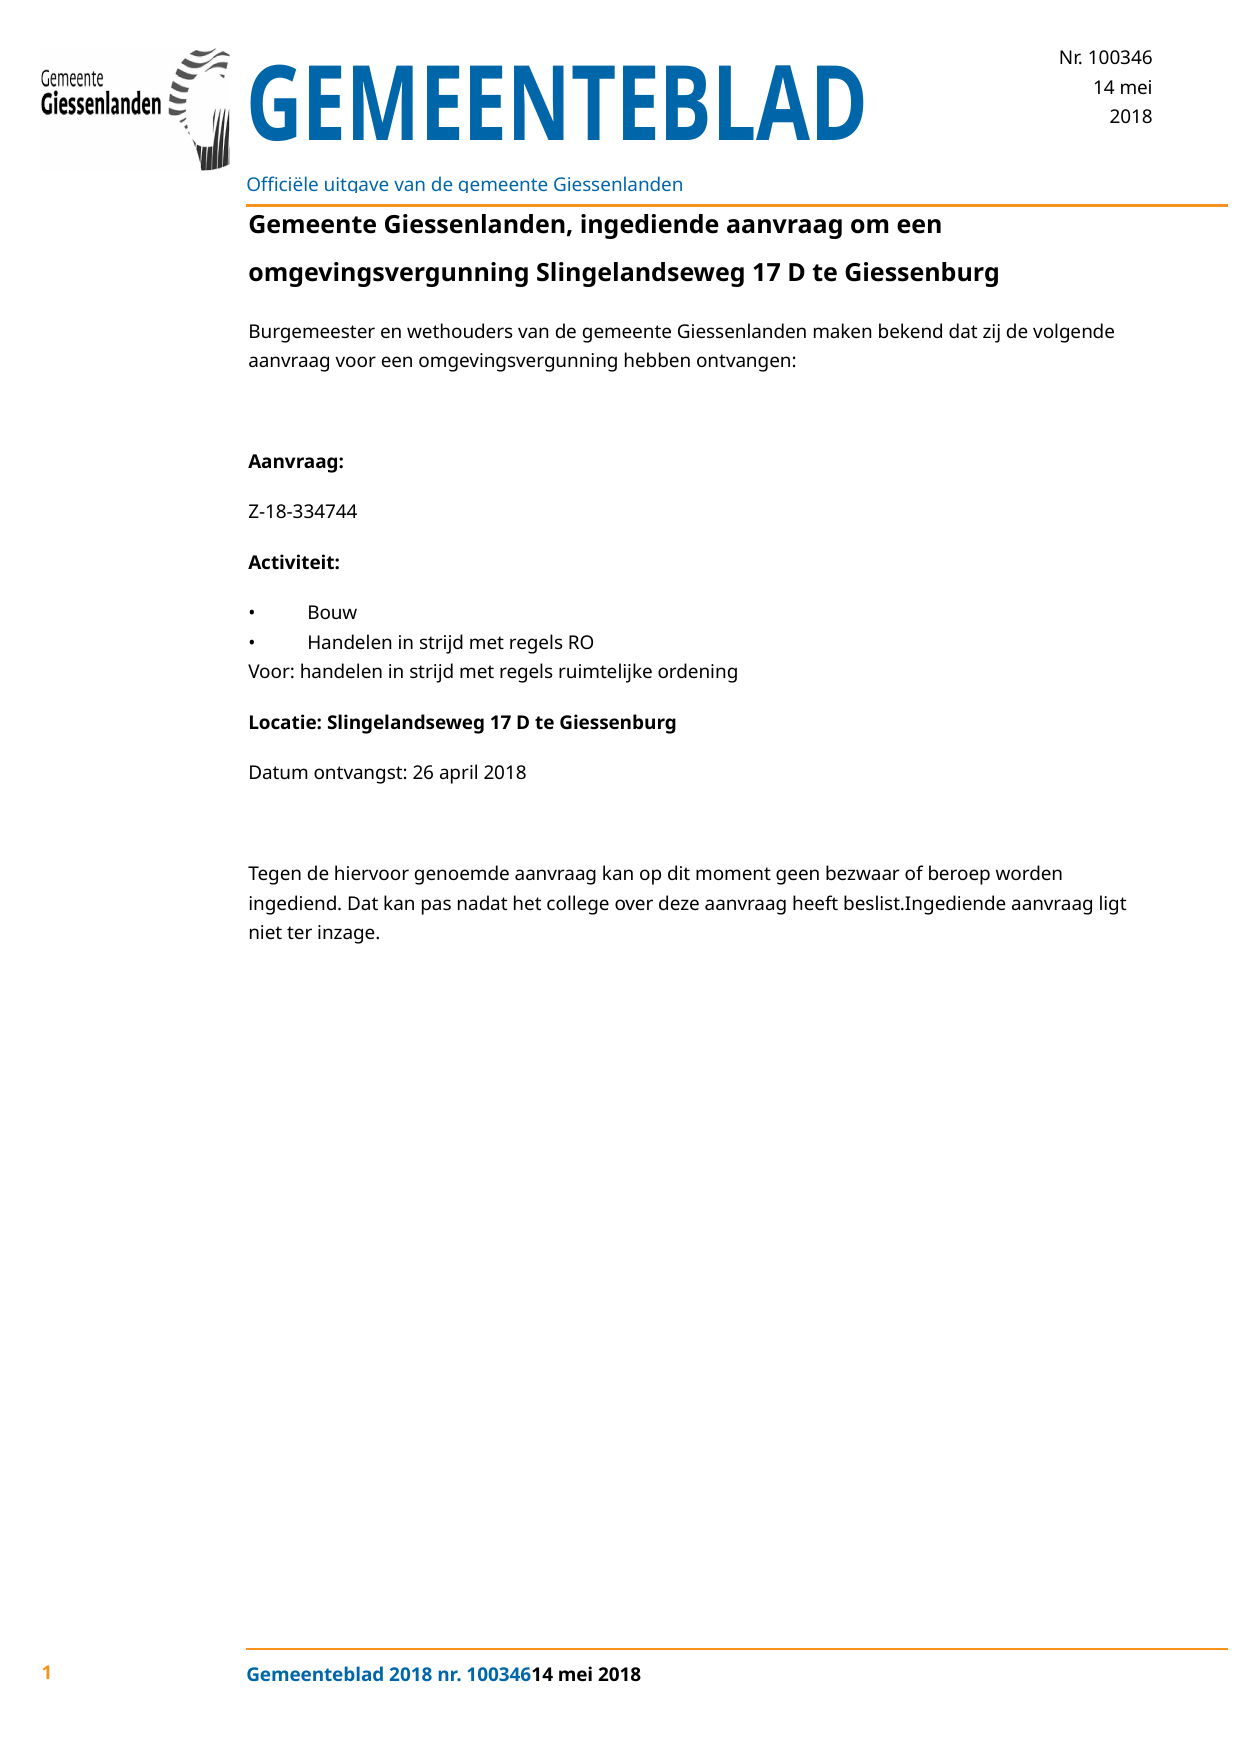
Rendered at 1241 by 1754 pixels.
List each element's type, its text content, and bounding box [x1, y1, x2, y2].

list Bouw [248, 599, 1152, 625]
list Handelen in strijd met regels RO [248, 629, 1152, 655]
text Z-18-334744 [248, 499, 1152, 524]
text Aanvraag: [248, 448, 1152, 474]
text Voor: handelen in strijd met regels ruimtelijke ordening [248, 659, 1152, 684]
text Activiteit: [248, 549, 1152, 575]
text Gemeente Giessenlanden, ingediende aanvraag om een omgevingsvergunning Slingelandseweg 17 D te Giessenburg [248, 207, 1152, 288]
text Tegen de hiervoor genoemde aanvraag kan op dit moment geen bezwaar of beroep worden ingediend. Dat kan pas nadat het college over deze aanvraag heeft beslist.Ingediende aanvraag ligt niet ter inzage. [248, 860, 1152, 945]
text Burgemeester en wethouders van de gemeente Giessenlanden maken bekend dat zij de volgende aanvraag voor een omgevingsvergunning hebben ontvangen: [248, 318, 1152, 373]
text Datum ontvangst: 26 april 2018 [248, 759, 1152, 785]
picture [41, 47, 231, 172]
text Locatie: Slingelandseweg 17 D te Giessenburg [248, 709, 1152, 735]
